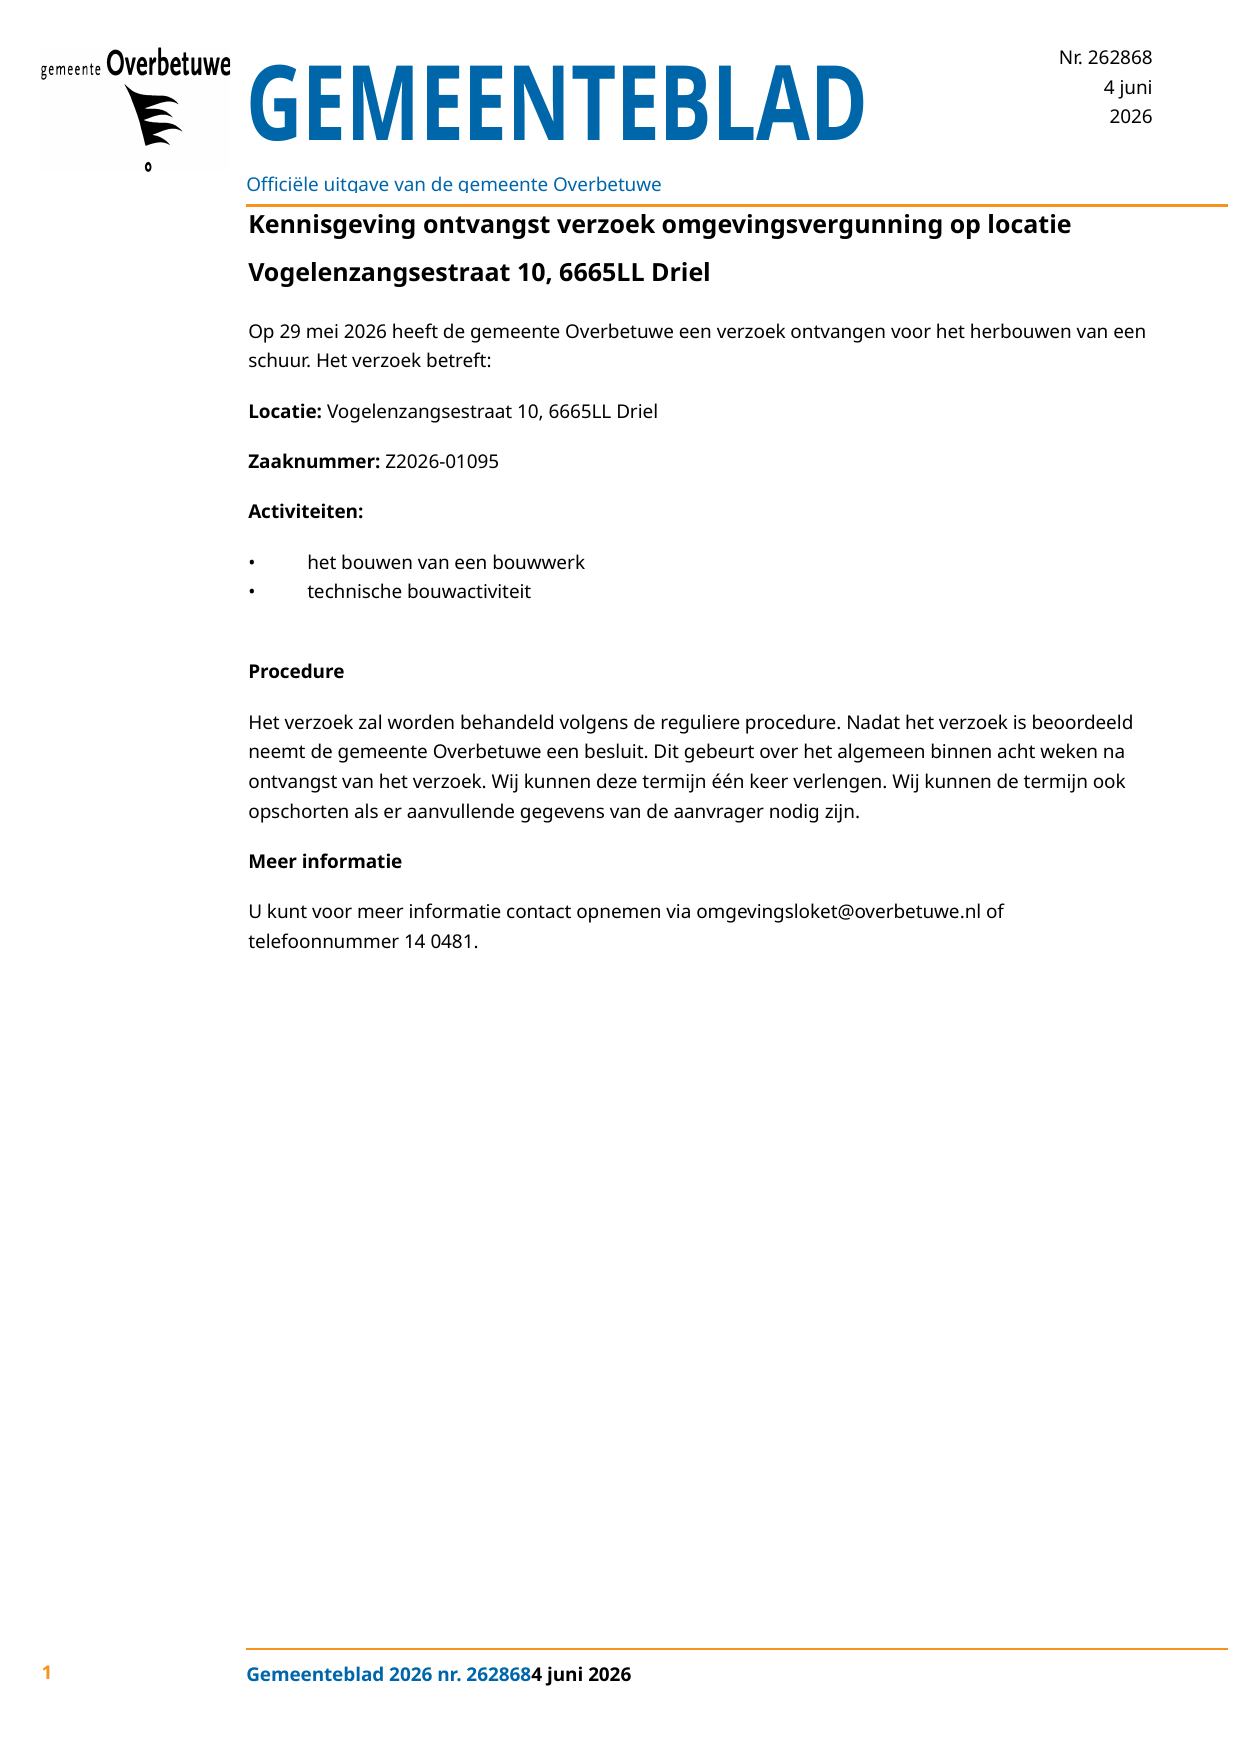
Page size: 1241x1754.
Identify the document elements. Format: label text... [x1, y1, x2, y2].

picture [41, 47, 231, 172]
text Het verzoek zal worden behandeld volgens de reguliere procedure. Nadat het verzoek is beoordeeld neemt de gemeente Overbetuwe een besluit. Dit gebeurt over het algemeen binnen acht weken na ontvangst van het verzoek. Wij kunnen deze termijn één keer verlengen. Wij kunnen de termijn ook opschorten als er aanvullende gegevens van de aanvrager nodig zijn. [248, 709, 1152, 824]
text Zaaknummer: Z2026-01095 [248, 448, 1152, 474]
list het bouwen van een bouwwerk [248, 549, 1152, 575]
list technische bouwactiviteit [248, 579, 1152, 604]
text Locatie: Vogelenzangsestraat 10, 6665LL Driel [248, 398, 1152, 424]
text Activiteiten: [248, 499, 1152, 524]
text Meer informatie [248, 848, 1152, 874]
text Procedure [248, 659, 1152, 684]
text Op 29 mei 2026 heeft de gemeente Overbetuwe een verzoek ontvangen voor het herbouwen van een schuur. Het verzoek betreft: [248, 318, 1152, 373]
text Kennisgeving ontvangst verzoek omgevingsvergunning op locatie Vogelenzangsestraat 10, 6665LL Driel [248, 207, 1152, 288]
text U kunt voor meer informatie contact opnemen via omgevingsloket@overbetuwe.nl of telefoonnummer 14 0481. [248, 899, 1152, 954]
